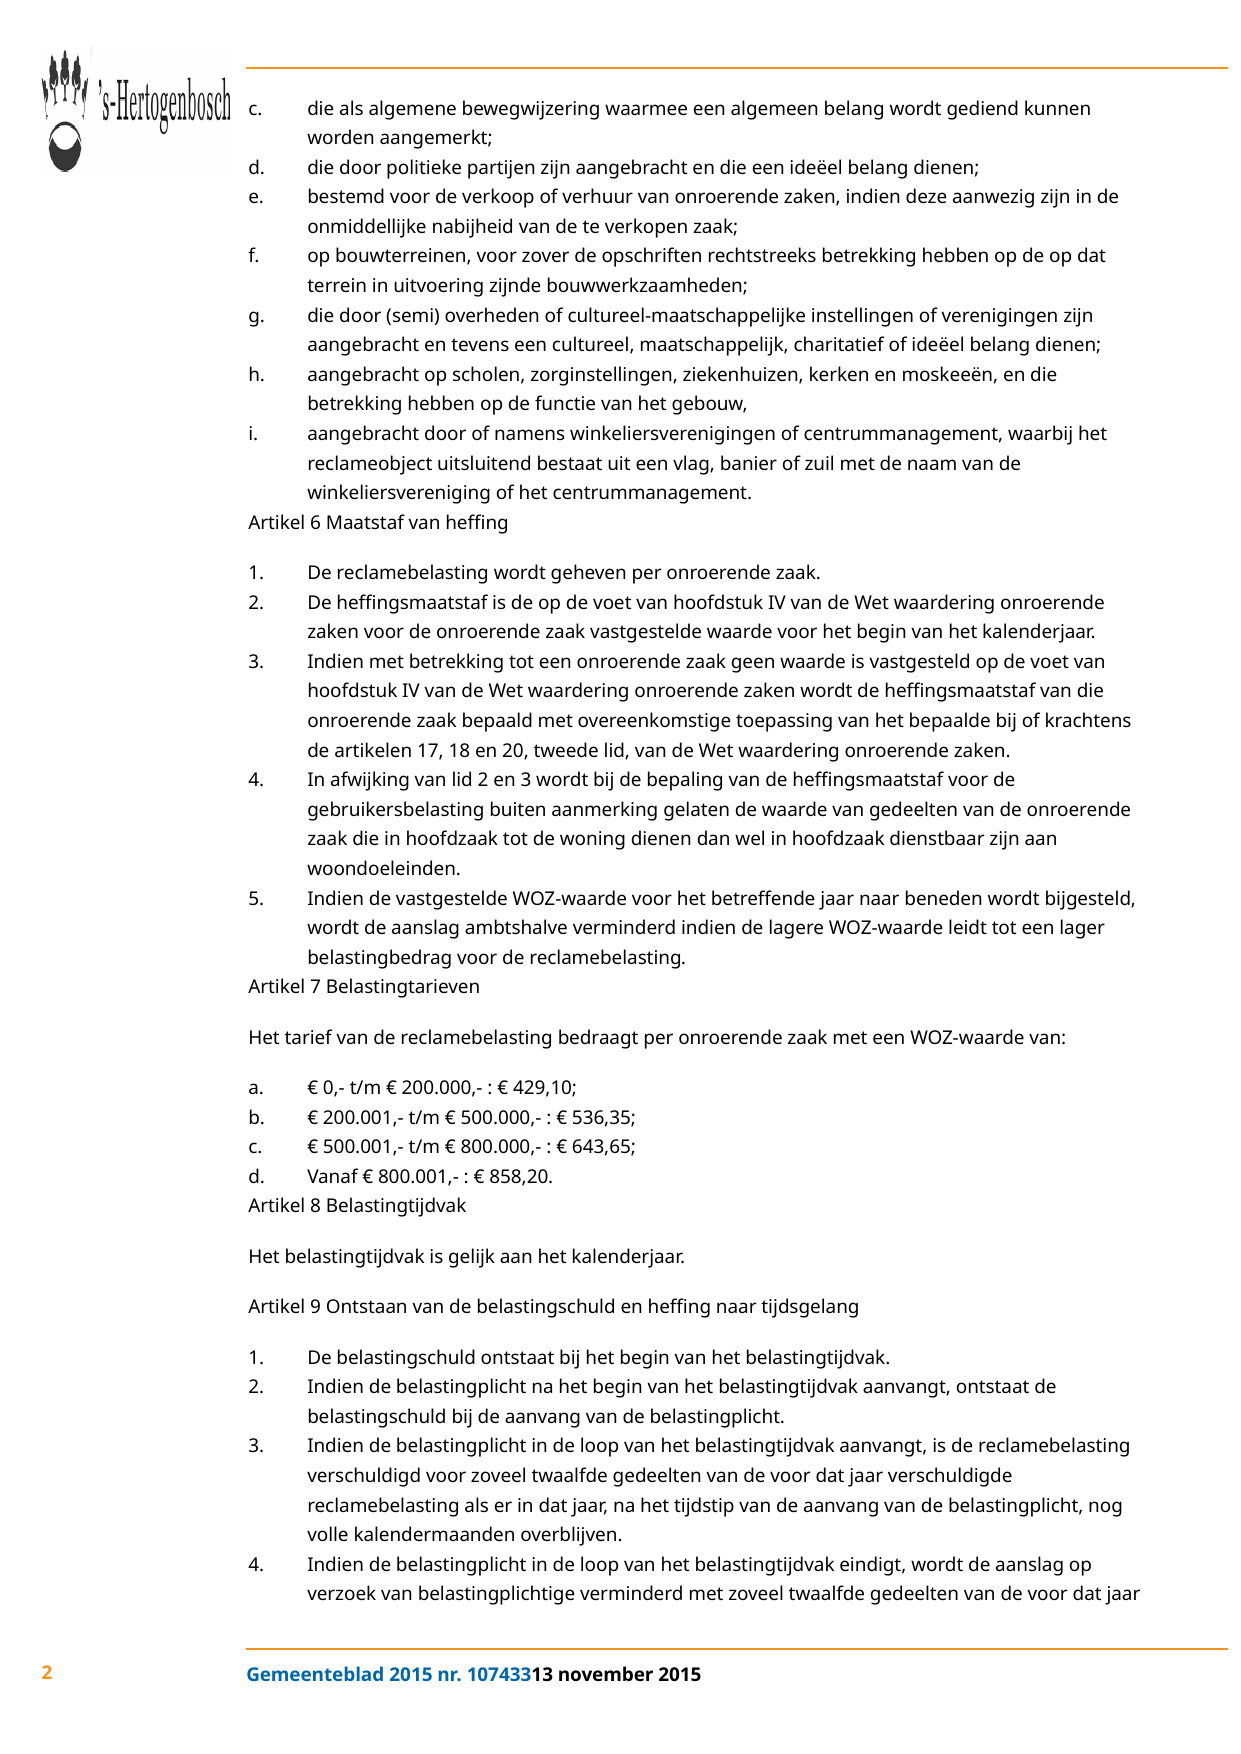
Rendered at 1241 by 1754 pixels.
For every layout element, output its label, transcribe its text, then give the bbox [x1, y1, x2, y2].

list Indien de belastingplicht in de loop van het belastingtijdvak aanvangt, is de reclamebelasting verschuldigd voor zoveel twaalfde gedeelten van de voor dat jaar verschuldigde reclamebelasting als er in dat jaar, na het tijdstip van de aanvang van de belastingplicht, nog volle kalendermaanden overblijven. [248, 1433, 1152, 1547]
text Het belastingtijdvak is gelijk aan het kalenderjaar. [248, 1243, 1152, 1269]
list De belastingschuld ontstaat bij het begin van het belastingtijdvak. [248, 1344, 1152, 1370]
list Indien met betrekking tot een onroerende zaak geen waarde is vastgesteld op de voet van hoofdstuk IV van de Wet waardering onroerende zaken wordt de heffingsmaatstaf van die onroerende zaak bepaald met overeenkomstige toepassing van het bepaalde bij of krachtens de artikelen 17, 18 en 20, tweede lid, van de Wet waardering onroerende zaken. [248, 648, 1152, 763]
text Artikel 8 Belastingtijdvak [248, 1193, 1152, 1218]
picture [41, 47, 231, 172]
list die als algemene bewegwijzering waarmee een algemeen belang wordt gediend kunnen worden aangemerkt; [248, 95, 1152, 150]
list € 200.001,- t/m € 500.000,- : € 536,35; [248, 1104, 1152, 1130]
list aangebracht op scholen, zorginstellingen, ziekenhuizen, kerken en moskeeën, en die betrekking hebben op de functie van het gebouw, [248, 361, 1152, 416]
list aangebracht door of namens winkeliersverenigingen of centrummanagement, waarbij het reclameobject uitsluitend bestaat uit een vlag, banier of zuil met de naam van de winkeliersvereniging of het centrummanagement. [248, 420, 1152, 505]
list De reclamebelasting wordt geheven per onroerende zaak. [248, 559, 1152, 585]
list € 0,- t/m € 200.000,- : € 429,10; [248, 1074, 1152, 1100]
list € 500.001,- t/m € 800.000,- : € 643,65; [248, 1133, 1152, 1159]
list bestemd voor de verkoop of verhuur van onroerende zaken, indien deze aanwezig zijn in de onmiddellijke nabijheid van de te verkopen zaak; [248, 183, 1152, 239]
list die door (semi) overheden of cultureel-maatschappelijke instellingen of verenigingen zijn aangebracht en tevens een cultureel, maatschappelijk, charitatief of ideëel belang dienen; [248, 302, 1152, 357]
text Artikel 9 Ontstaan van de belastingschuld en heffing naar tijdsgelang [248, 1293, 1152, 1319]
text Artikel 7 Belastingtarieven [248, 973, 1152, 999]
list Vanaf € 800.001,- : € 858,20. [248, 1163, 1152, 1189]
list In afwijking van lid 2 en 3 wordt bij de bepaling van de heffingsmaatstaf voor de gebruikersbelasting buiten aanmerking gelaten de waarde van gedeelten van de onroerende zaak die in hoofdzaak tot de woning dienen dan wel in hoofdzaak dienstbaar zijn aan woondoeleinden. [248, 766, 1152, 881]
list die door politieke partijen zijn aangebracht en die een ideëel belang dienen; [248, 154, 1152, 180]
list Indien de belastingplicht in de loop van het belastingtijdvak eindigt, wordt de aanslag op verzoek van belastingplichtige verminderd met zoveel twaalfde gedeelten van de voor dat jaar [248, 1551, 1152, 1606]
text Artikel 6 Maatstaf van heffing [248, 509, 1152, 535]
list Indien de vastgestelde WOZ-waarde voor het betreffende jaar naar beneden wordt bijgesteld, wordt de aanslag ambtshalve verminderd indien de lagere WOZ-waarde leidt tot een lager belastingbedrag voor de reclamebelasting. [248, 885, 1152, 970]
list De heffingsmaatstaf is de op de voet van hoofdstuk IV van de Wet waardering onroerende zaken voor de onroerende zaak vastgestelde waarde voor het begin van het kalenderjaar. [248, 589, 1152, 644]
text Het tarief van de reclamebelasting bedraagt per onroerende zaak met een WOZ-waarde van: [248, 1024, 1152, 1050]
list Indien de belastingplicht na het begin van het belastingtijdvak aanvangt, ontstaat de belastingschuld bij de aanvang van de belastingplicht. [248, 1373, 1152, 1429]
list op bouwterreinen, voor zover de opschriften rechtstreeks betrekking hebben op de op dat terrein in uitvoering zijnde bouwwerkzaamheden; [248, 243, 1152, 298]
